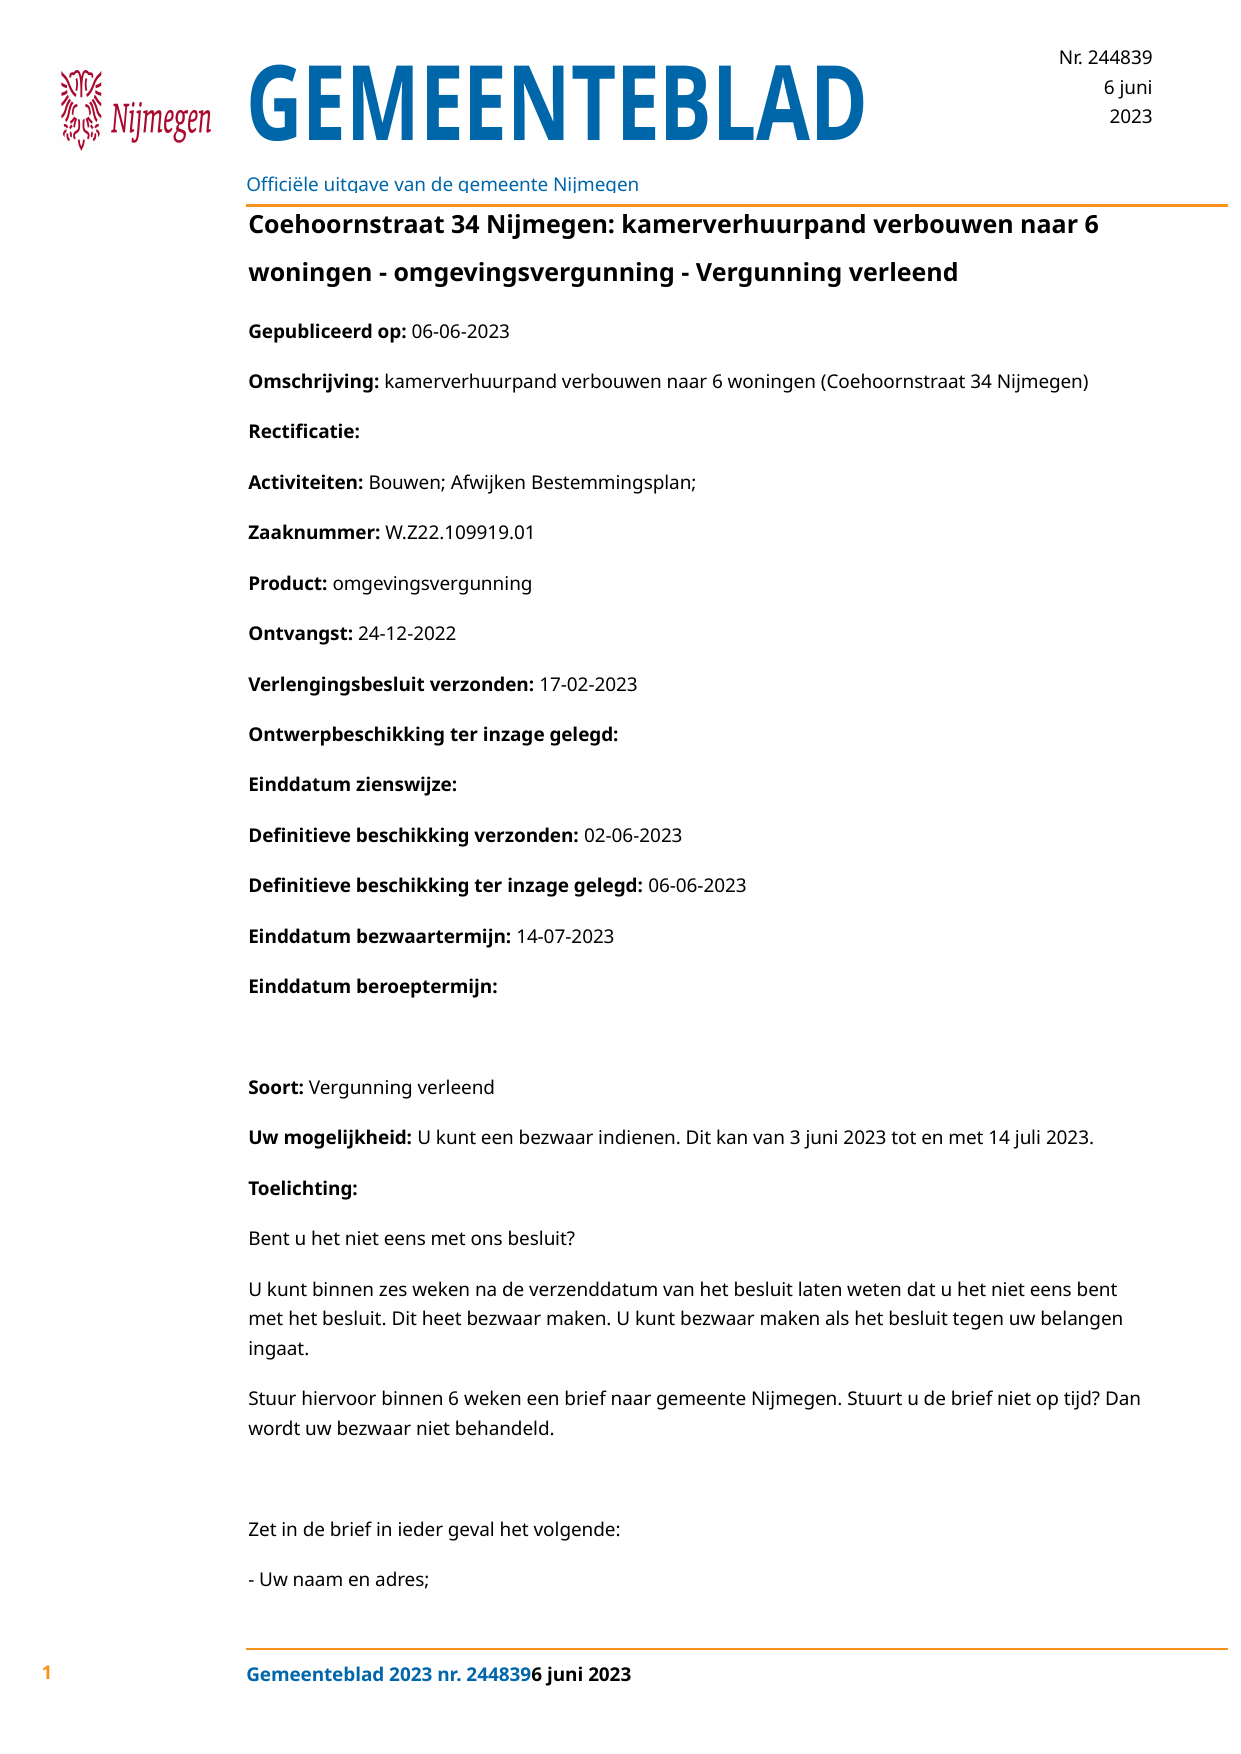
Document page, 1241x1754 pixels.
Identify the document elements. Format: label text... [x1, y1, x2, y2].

text Ontvangst: 24-12-2022 [248, 620, 1152, 646]
text Einddatum zienswijze: [248, 772, 1152, 797]
text Einddatum bezwaartermijn: 14-07-2023 [248, 923, 1152, 949]
text Soort: Vergunning verleend [248, 1074, 1152, 1100]
text Zet in de brief in ieder geval het volgende: [248, 1516, 1152, 1542]
text Rectificatie: [248, 419, 1152, 444]
text Definitieve beschikking ter inzage gelegd: 06-06-2023 [248, 872, 1152, 898]
text Gepubliceerd op: 06-06-2023 [248, 318, 1152, 344]
text Verlengingsbesluit verzonden: 17-02-2023 [248, 671, 1152, 697]
text - Uw naam en adres; [248, 1566, 1152, 1592]
text Uw mogelijkheid: U kunt een bezwaar indienen. Dit kan van 3 juni 2023 tot en met 14 juli 2023. [248, 1124, 1152, 1150]
text Stuur hiervoor binnen 6 weken een brief naar gemeente Nijmegen. Stuurt u de brief niet op tijd? Dan wordt uw bezwaar niet behandeld. [248, 1385, 1152, 1441]
text Product: omgevingsvergunning [248, 570, 1152, 596]
text Ontwerpbeschikking ter inzage gelegd: [248, 721, 1152, 747]
picture [41, 47, 231, 172]
text Einddatum beroeptermijn: [248, 973, 1152, 999]
text Zaaknummer: W.Z22.109919.01 [248, 519, 1152, 545]
text Omschrijving: kamerverhuurpand verbouwen naar 6 woningen (Coehoornstraat 34 Nijmegen) [248, 368, 1152, 394]
text Toelichting: [248, 1175, 1152, 1201]
text Definitieve beschikking verzonden: 02-06-2023 [248, 822, 1152, 848]
text Activiteiten: Bouwen; Afwijken Bestemmingsplan; [248, 469, 1152, 495]
text U kunt binnen zes weken na de verzenddatum van het besluit laten weten dat u het niet eens bent met het besluit. Dit heet bezwaar maken. U kunt bezwaar maken als het besluit tegen uw belangen ingaat. [248, 1276, 1152, 1361]
text Coehoornstraat 34 Nijmegen: kamerverhuurpand verbouwen naar 6 woningen - omgevingsvergunning - Vergunning verleend [248, 207, 1152, 288]
text Bent u het niet eens met ons besluit? [248, 1225, 1152, 1251]
